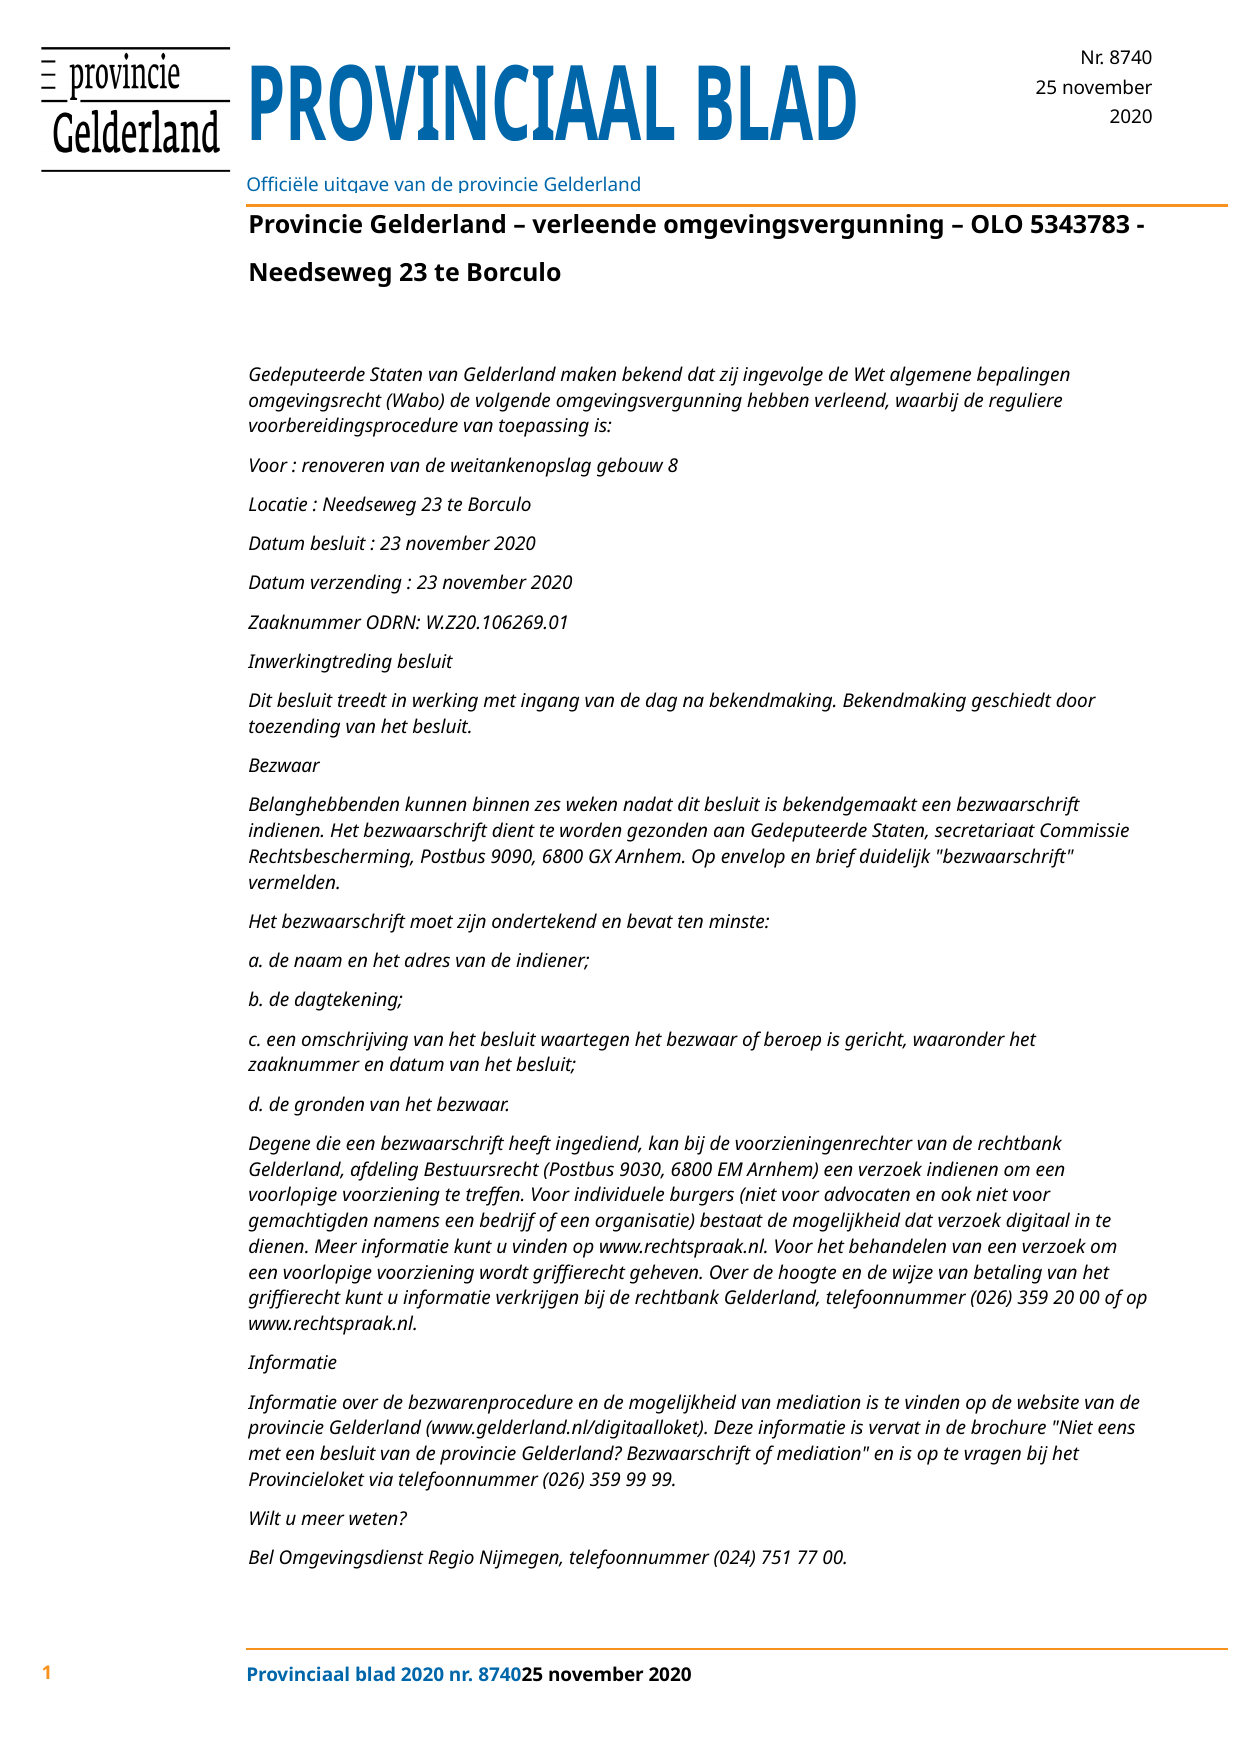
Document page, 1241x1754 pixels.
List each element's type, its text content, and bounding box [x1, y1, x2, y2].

text Informatie [248, 1349, 1152, 1375]
text Gedeputeerde Staten van Gelderland maken bekend dat zij ingevolge de Wet algemene bepalingen omgevingsrecht (Wabo) de volgende omgevingsvergunning hebben verleend, waarbij de reguliere voorbereidingsprocedure van toepassing is: [248, 361, 1152, 438]
text Bel Omgevingsdienst Regio Nijmegen, telefoonnummer (024) 751 77 00. [248, 1544, 1152, 1570]
text Datum besluit : 23 november 2020 [248, 530, 1152, 556]
text Het bezwaarschrift moet zijn ondertekend en bevat ten minste: [248, 908, 1152, 934]
text c. een omschrijving van het besluit waartegen het bezwaar of beroep is gericht, waaronder het zaaknummer en datum van het besluit; [248, 1026, 1152, 1077]
text Provincie Gelderland – verleende omgevingsvergunning – OLO 5343783 - Needseweg 23 te Borculo [248, 207, 1152, 288]
text Informatie over de bezwarenprocedure en de mogelijkheid van mediation is te vinden op de website van de provincie Gelderland (www.gelderland.nl/digitaalloket). Deze informatie is vervat in de brochure "Niet eens met een besluit van de provincie Gelderland? Bezwaarschrift of mediation" en is op te vragen bij het Provincieloket via telefoonnummer (026) 359 99 99. [248, 1389, 1152, 1492]
text Locatie : Needseweg 23 te Borculo [248, 491, 1152, 517]
picture [41, 47, 231, 172]
text d. de gronden van het bezwaar. [248, 1091, 1152, 1117]
text Zaaknummer ODRN: W.Z20.106269.01 [248, 609, 1152, 634]
text Wilt u meer weten? [248, 1505, 1152, 1531]
text Belanghebbenden kunnen binnen zes weken nadat dit besluit is bekendgemaakt een bezwaarschrift indienen. Het bezwaarschrift dient te worden gezonden aan Gedeputeerde Staten, secretariaat Commissie Rechtsbescherming, Postbus 9090, 6800 GX Arnhem. Op envelop en brief duidelijk "bezwaarschrift" vermelden. [248, 792, 1152, 894]
text Inwerkingtreding besluit [248, 648, 1152, 674]
text Dit besluit treedt in werking met ingang van de dag na bekendmaking. Bekendmaking geschiedt door toezending van het besluit. [248, 687, 1152, 739]
text Degene die een bezwaarschrift heeft ingediend, kan bij de voorzieningenrechter van de rechtbank Gelderland, afdeling Bestuursrecht (Postbus 9030, 6800 EM Arnhem) een verzoek indienen om een voorlopige voorziening te treffen. Voor individuele burgers (niet voor advocaten en ook niet voor gemachtigden namens een bedrijf of een organisatie) bestaat de mogelijkheid dat verzoek digitaal in te dienen. Meer informatie kunt u vinden op www.rechtspraak.nl. Voor het behandelen van een verzoek om een voorlopige voorziening wordt griffierecht geheven. Over de hoogte en de wijze van betaling van het griffierecht kunt u informatie verkrijgen bij de rechtbank Gelderland, telefoonnummer (026) 359 20 00 of op www.rechtspraak.nl. [248, 1130, 1152, 1336]
text b. de dagtekening; [248, 987, 1152, 1012]
text Voor : renoveren van de weitankenopslag gebouw 8 [248, 452, 1152, 477]
text a. de naam en het adres van de indiener; [248, 947, 1152, 973]
text Bezwaar [248, 752, 1152, 778]
text Datum verzending : 23 november 2020 [248, 569, 1152, 595]
